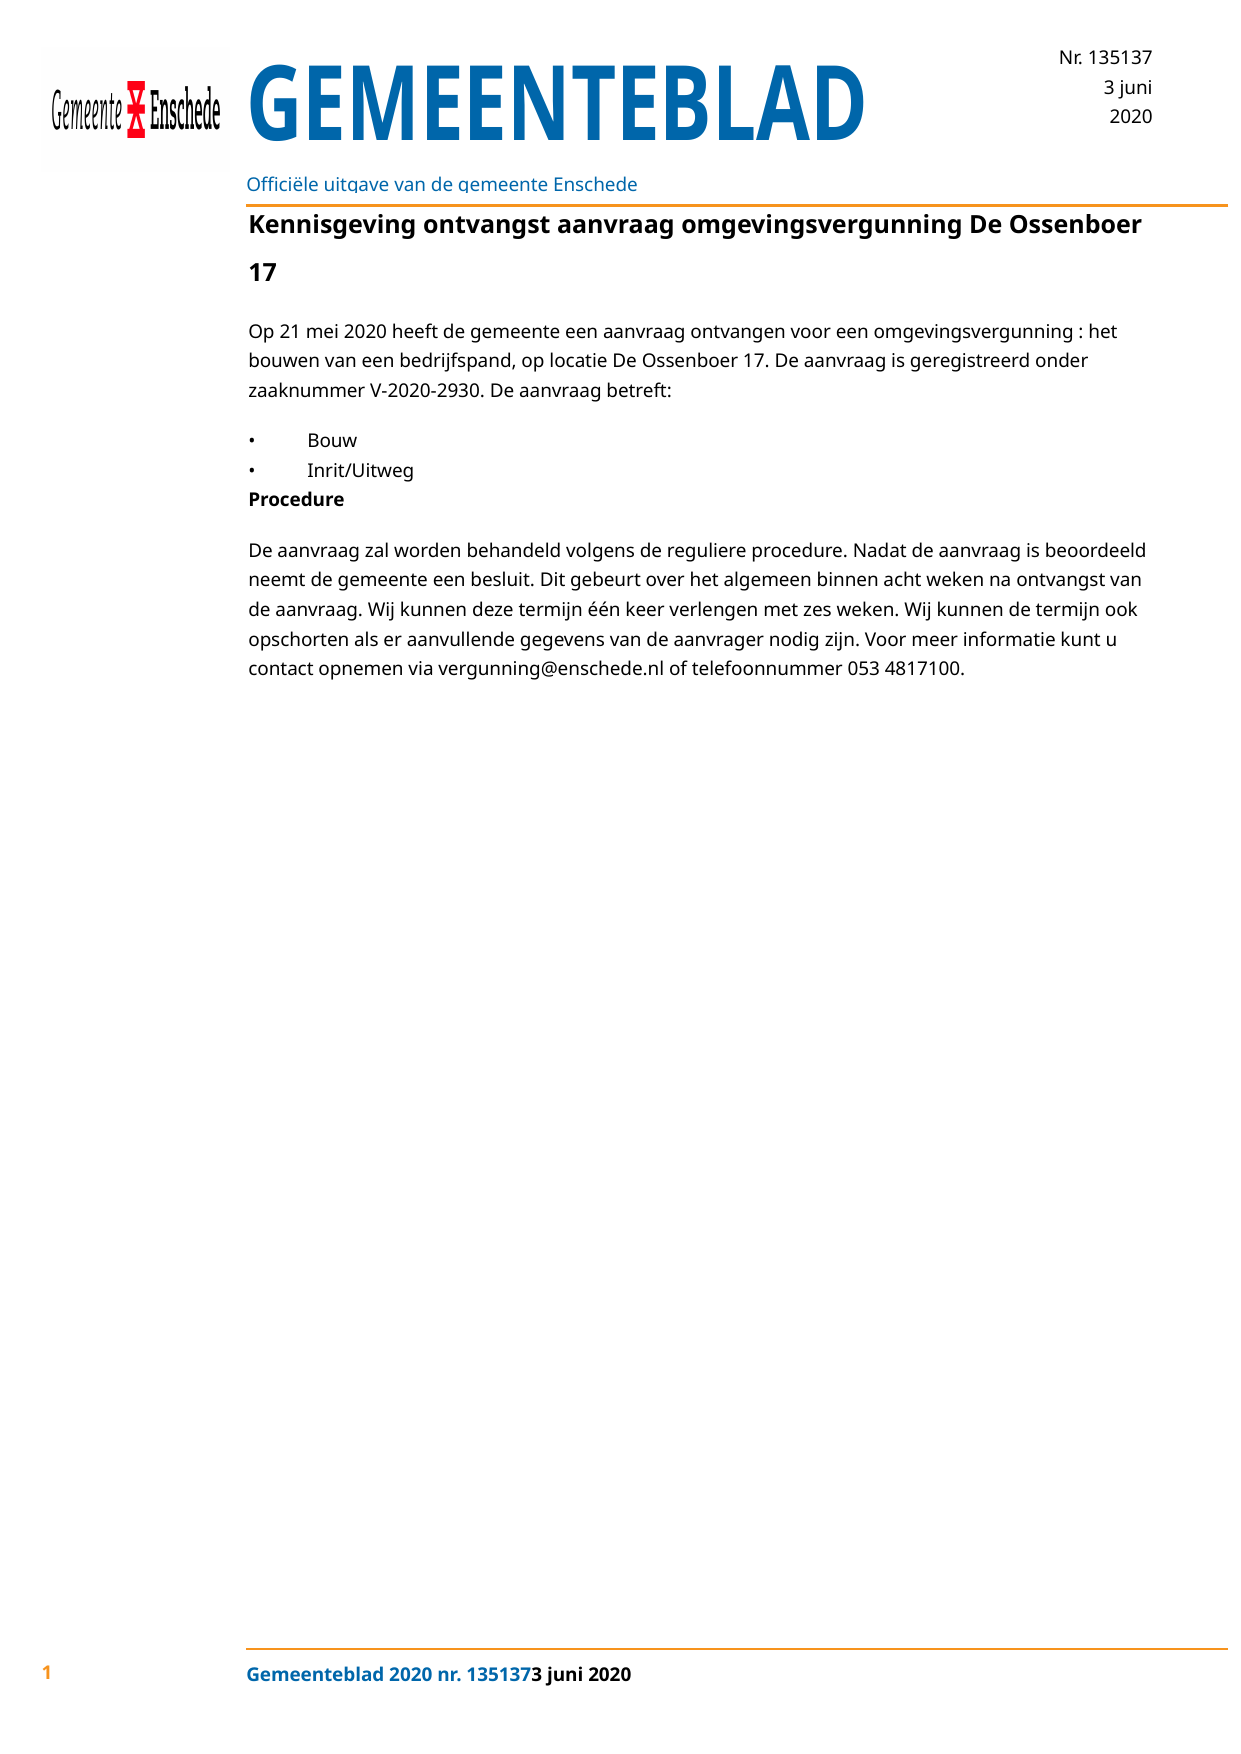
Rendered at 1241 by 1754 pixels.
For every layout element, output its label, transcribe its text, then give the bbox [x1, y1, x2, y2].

text Procedure [248, 487, 1152, 512]
text Op 21 mei 2020 heeft de gemeente een aanvraag ontvangen voor een omgevingsvergunning : het bouwen van een bedrijfspand, op locatie De Ossenboer 17. De aanvraag is geregistreerd onder zaaknummer V-2020-2930. De aanvraag betreft: [248, 318, 1152, 403]
list Inrit/Uitweg [248, 457, 1152, 483]
text De aanvraag zal worden behandeld volgens de reguliere procedure. Nadat de aanvraag is beoordeeld neemt de gemeente een besluit. Dit gebeurt over het algemeen binnen acht weken na ontvangst van de aanvraag. Wij kunnen deze termijn één keer verlengen met zes weken. Wij kunnen de termijn ook opschorten als er aanvullende gegevens van de aanvrager nodig zijn. Voor meer informatie kunt u contact opnemen via vergunning@enschede.nl of telefoonnummer 053 4817100. [248, 537, 1152, 681]
text Kennisgeving ontvangst aanvraag omgevingsvergunning De Ossenboer 17 [248, 207, 1152, 288]
picture [41, 47, 231, 172]
list Bouw [248, 427, 1152, 453]
